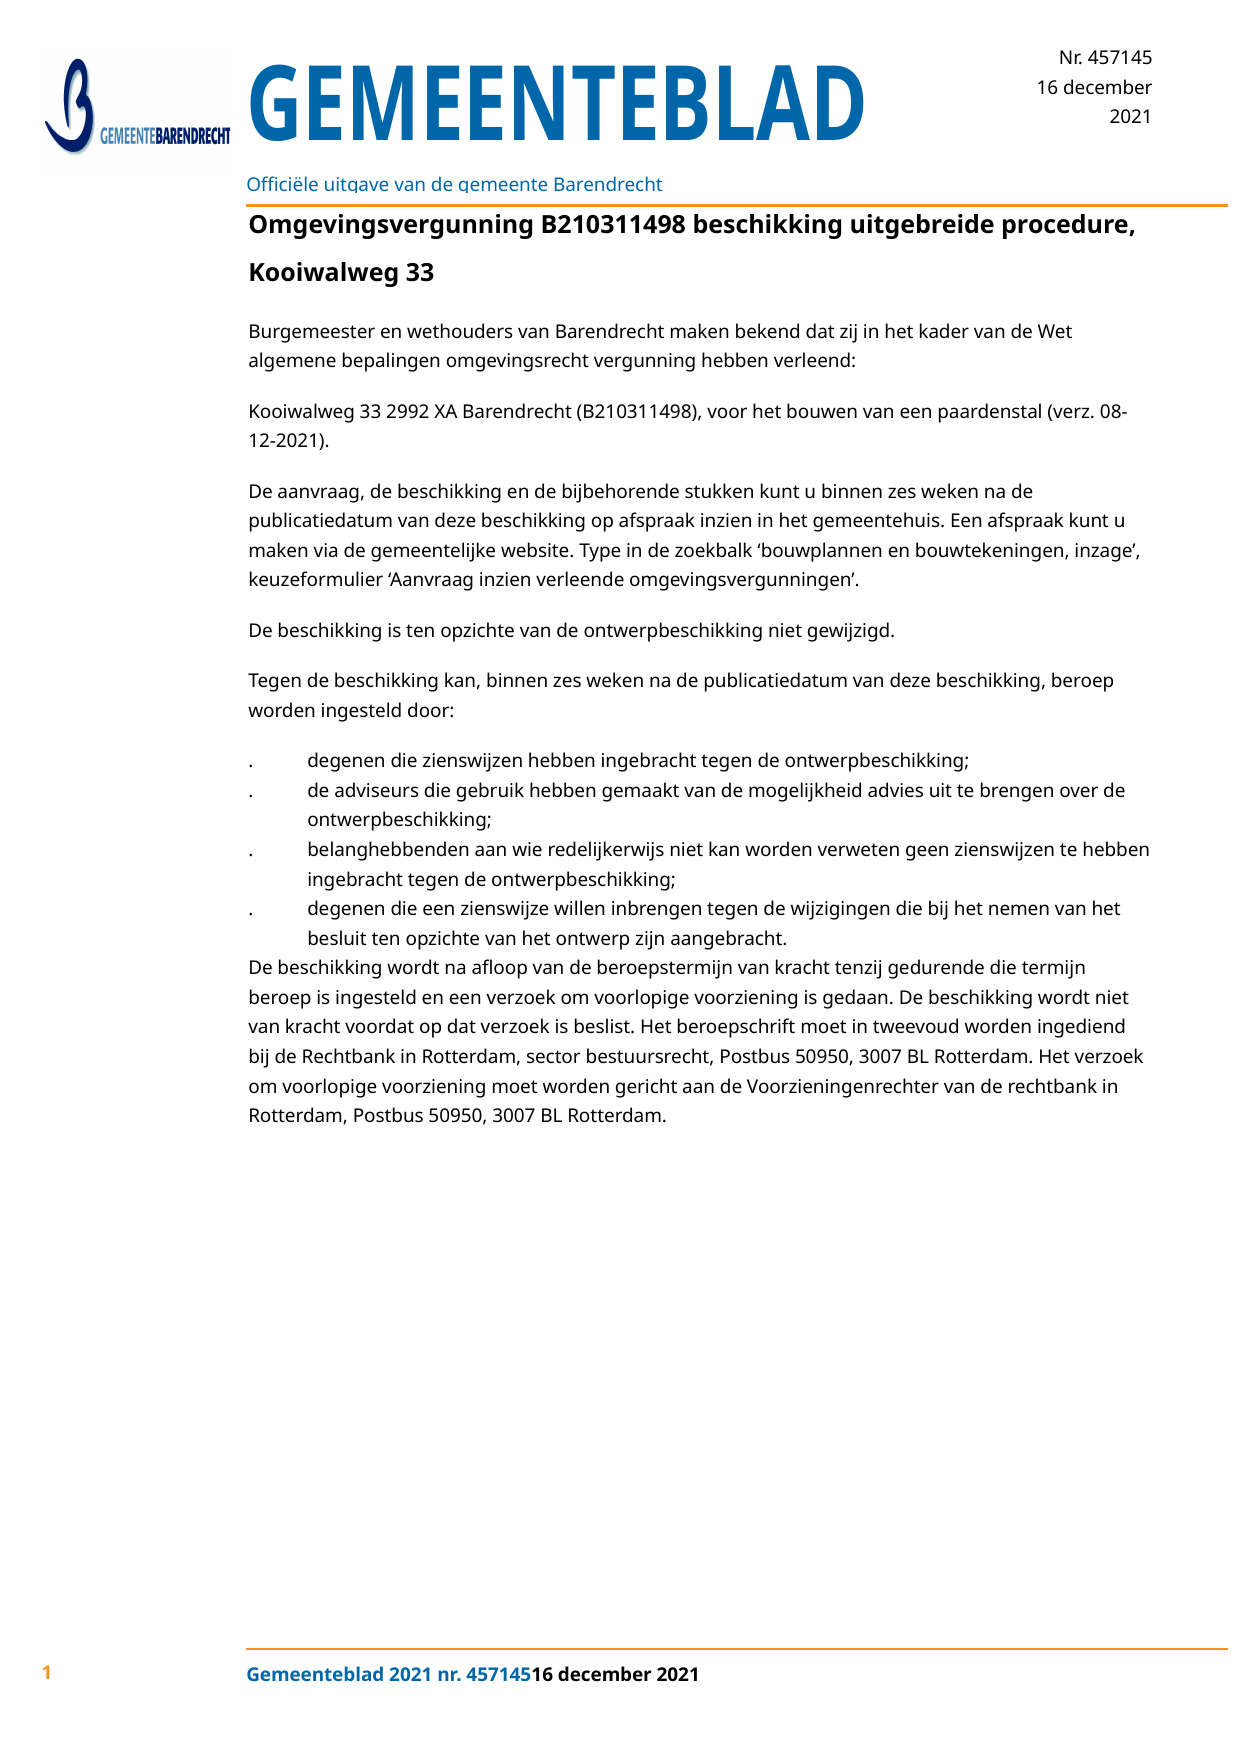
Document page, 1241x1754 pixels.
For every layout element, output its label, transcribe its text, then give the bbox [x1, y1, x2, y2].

text Burgemeester en wethouders van Barendrecht maken bekend dat zij in het kader van de Wet algemene bepalingen omgevingsrecht vergunning hebben verleend: [248, 318, 1152, 373]
list belanghebbenden aan wie redelijkerwijs niet kan worden verweten geen zienswijzen te hebben ingebracht tegen de ontwerpbeschikking; [248, 836, 1152, 892]
text De beschikking wordt na afloop van de beroepstermijn van kracht tenzij gedurende die termijn beroep is ingesteld en een verzoek om voorlopige voorziening is gedaan. De beschikking wordt niet van kracht voordat op dat verzoek is beslist. Het beroepschrift moet in tweevoud worden ingediend bij de Rechtbank in Rotterdam, sector bestuursrecht, Postbus 50950, 3007 BL Rotterdam. Het verzoek om voorlopige voorziening moet worden gericht aan de Voorzieningenrechter van de rechtbank in Rotterdam, Postbus 50950, 3007 BL Rotterdam. [248, 954, 1152, 1128]
text De aanvraag, de beschikking en de bijbehorende stukken kunt u binnen zes weken na de publicatiedatum van deze beschikking op afspraak inzien in het gemeentehuis. Een afspraak kunt u maken via de gemeentelijke website. Type in de zoekbalk ‘bouwplannen en bouwtekeningen, inzage’, keuzeformulier ‘Aanvraag inzien verleende omgevingsvergunningen’. [248, 478, 1152, 592]
text Omgevingsvergunning B210311498 beschikking uitgebreide procedure, Kooiwalweg 33 [248, 207, 1152, 288]
text Tegen de beschikking kan, binnen zes weken na de publicatiedatum van deze beschikking, beroep worden ingesteld door: [248, 667, 1152, 723]
list degenen die een zienswijze willen inbrengen tegen de wijzigingen die bij het nemen van het besluit ten opzichte van het ontwerp zijn aangebracht. [248, 895, 1152, 951]
list de adviseurs die gebruik hebben gemaakt van de mogelijkheid advies uit te brengen over de ontwerpbeschikking; [248, 777, 1152, 832]
list degenen die zienswijzen hebben ingebracht tegen de ontwerpbeschikking; [248, 747, 1152, 773]
picture [41, 47, 231, 172]
text Kooiwalweg 33 2992 XA Barendrecht (B210311498), voor het bouwen van een paardenstal (verz. 08-12-2021). [248, 398, 1152, 453]
text De beschikking is ten opzichte van de ontwerpbeschikking niet gewijzigd. [248, 617, 1152, 643]
